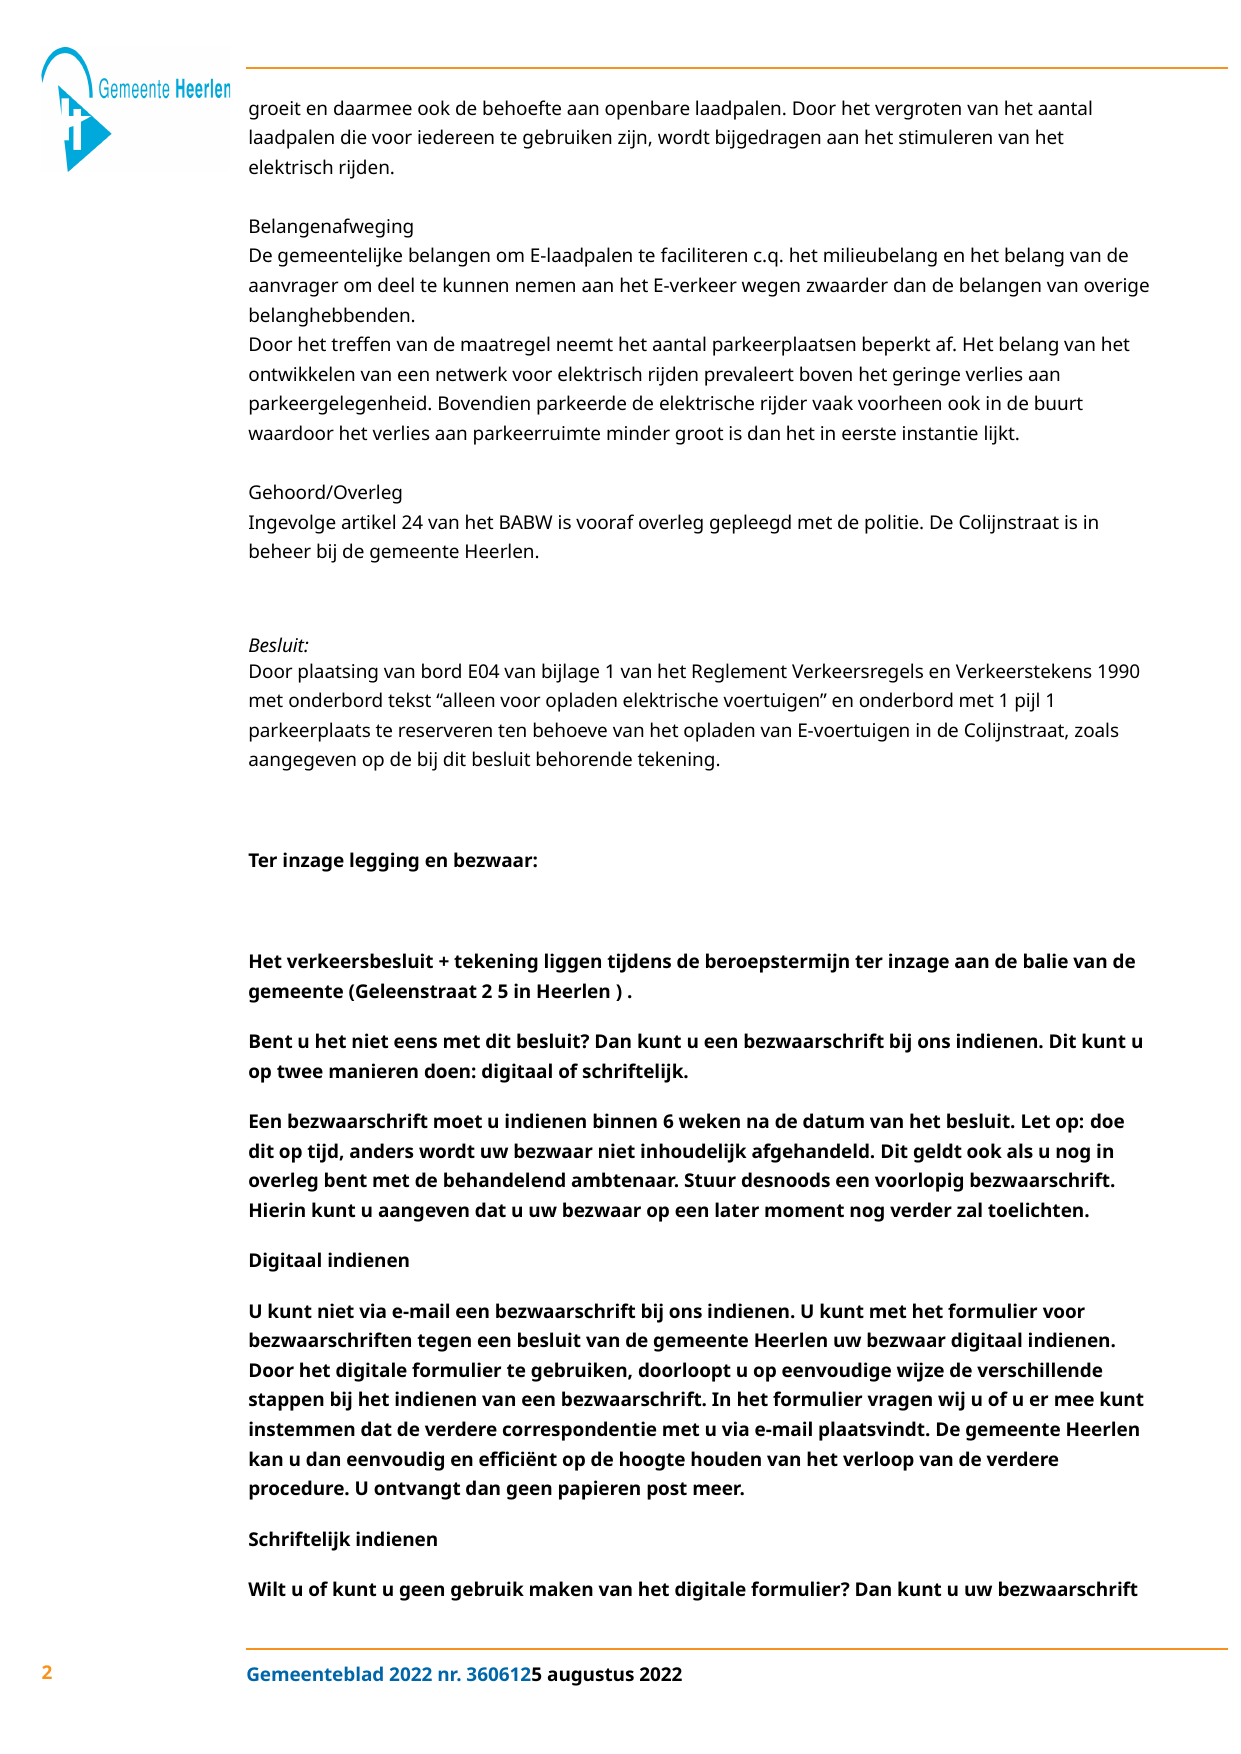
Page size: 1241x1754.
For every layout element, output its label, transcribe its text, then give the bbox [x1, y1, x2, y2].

text Ingevolge artikel 24 van het BABW is vooraf overleg gepleegd met de politie. De Colijnstraat is in beheer bij de gemeente Heerlen. [248, 509, 1152, 564]
text Ter inzage legging en bezwaar: [248, 847, 1152, 873]
text Schriftelijk indienen [248, 1526, 1152, 1551]
picture [41, 47, 231, 172]
text Door het treffen van de maatregel neemt het aantal parkeerplaatsen beperkt af. Het belang van het ontwikkelen van een netwerk voor elektrisch rijden prevaleert boven het geringe verlies aan parkeergelegenheid. Bovendien parkeerde de elektrische rijder vaak voorheen ook in de buurt [248, 331, 1152, 416]
text Het verkeersbesluit + tekening liggen tijdens de beroepstermijn ter inzage aan de balie van de gemeente (Geleenstraat 2 5 in Heerlen ) . [248, 948, 1152, 1003]
text waardoor het verlies aan parkeerruimte minder groot is dan het in eerste instantie lijkt. [248, 420, 1152, 446]
text Door plaatsing van bord E04 van bijlage 1 van het Reglement Verkeersregels en Verkeerstekens 1990 met onderbord tekst “alleen voor opladen elektrische voertuigen” en onderbord met 1 pijl 1 parkeerplaats te reserveren ten behoeve van het opladen van E-voertuigen in de Colijnstraat, zoals aangegeven op de bij dit besluit behorende tekening. [248, 658, 1152, 772]
text Besluit: [248, 632, 1152, 658]
text Digitaal indienen [248, 1247, 1152, 1273]
text Bent u het niet eens met dit besluit? Dan kunt u een bezwaarschrift bij ons indienen. Dit kunt u op twee manieren doen: digitaal of schriftelijk. [248, 1028, 1152, 1083]
text Een bezwaarschrift moet u indienen binnen 6 weken na de datum van het besluit. Let op: doe dit op tijd, anders wordt uw bezwaar niet inhoudelijk afgehandeld. Dit geldt ook als u nog in overleg bent met de behandelend ambtenaar. Stuur desnoods een voorlopig bezwaarschrift. Hierin kunt u aangeven dat u uw bezwaar op een later moment nog verder zal toelichten. [248, 1108, 1152, 1223]
picture [41, 47, 59, 70]
text groeit en daarmee ook de behoefte aan openbare laadpalen. Door het vergroten van het aantal laadpalen die voor iedereen te gebruiken zijn, wordt bijgedragen aan het stimuleren van het elektrisch rijden. [248, 95, 1152, 180]
text Belangenafweging [248, 213, 1152, 239]
text Wilt u of kunt u geen gebruik maken van het digitale formulier? Dan kunt u uw bezwaarschrift [248, 1576, 1152, 1602]
text Gehoord/Overleg [248, 479, 1152, 505]
text De gemeentelijke belangen om E-laadpalen te faciliteren c.q. het milieubelang en het belang van de aanvrager om deel te kunnen nemen aan het E-verkeer wegen zwaarder dan de belangen van overige belanghebbenden. [248, 243, 1152, 328]
text U kunt niet via e-mail een bezwaarschrift bij ons indienen. U kunt met het formulier voor bezwaarschriften tegen een besluit van de gemeente Heerlen uw bezwaar digitaal indienen. Door het digitale formulier te gebruiken, doorloopt u op eenvoudige wijze de verschillende stappen bij het indienen van een bezwaarschrift. In het formulier vragen wij u of u er mee kunt instemmen dat de verdere correspondentie met u via e-mail plaatsvindt. De gemeente Heerlen kan u dan eenvoudig en efficiënt op de hoogte houden van het verloop van de verdere procedure. U ontvangt dan geen papieren post meer. [248, 1298, 1152, 1501]
